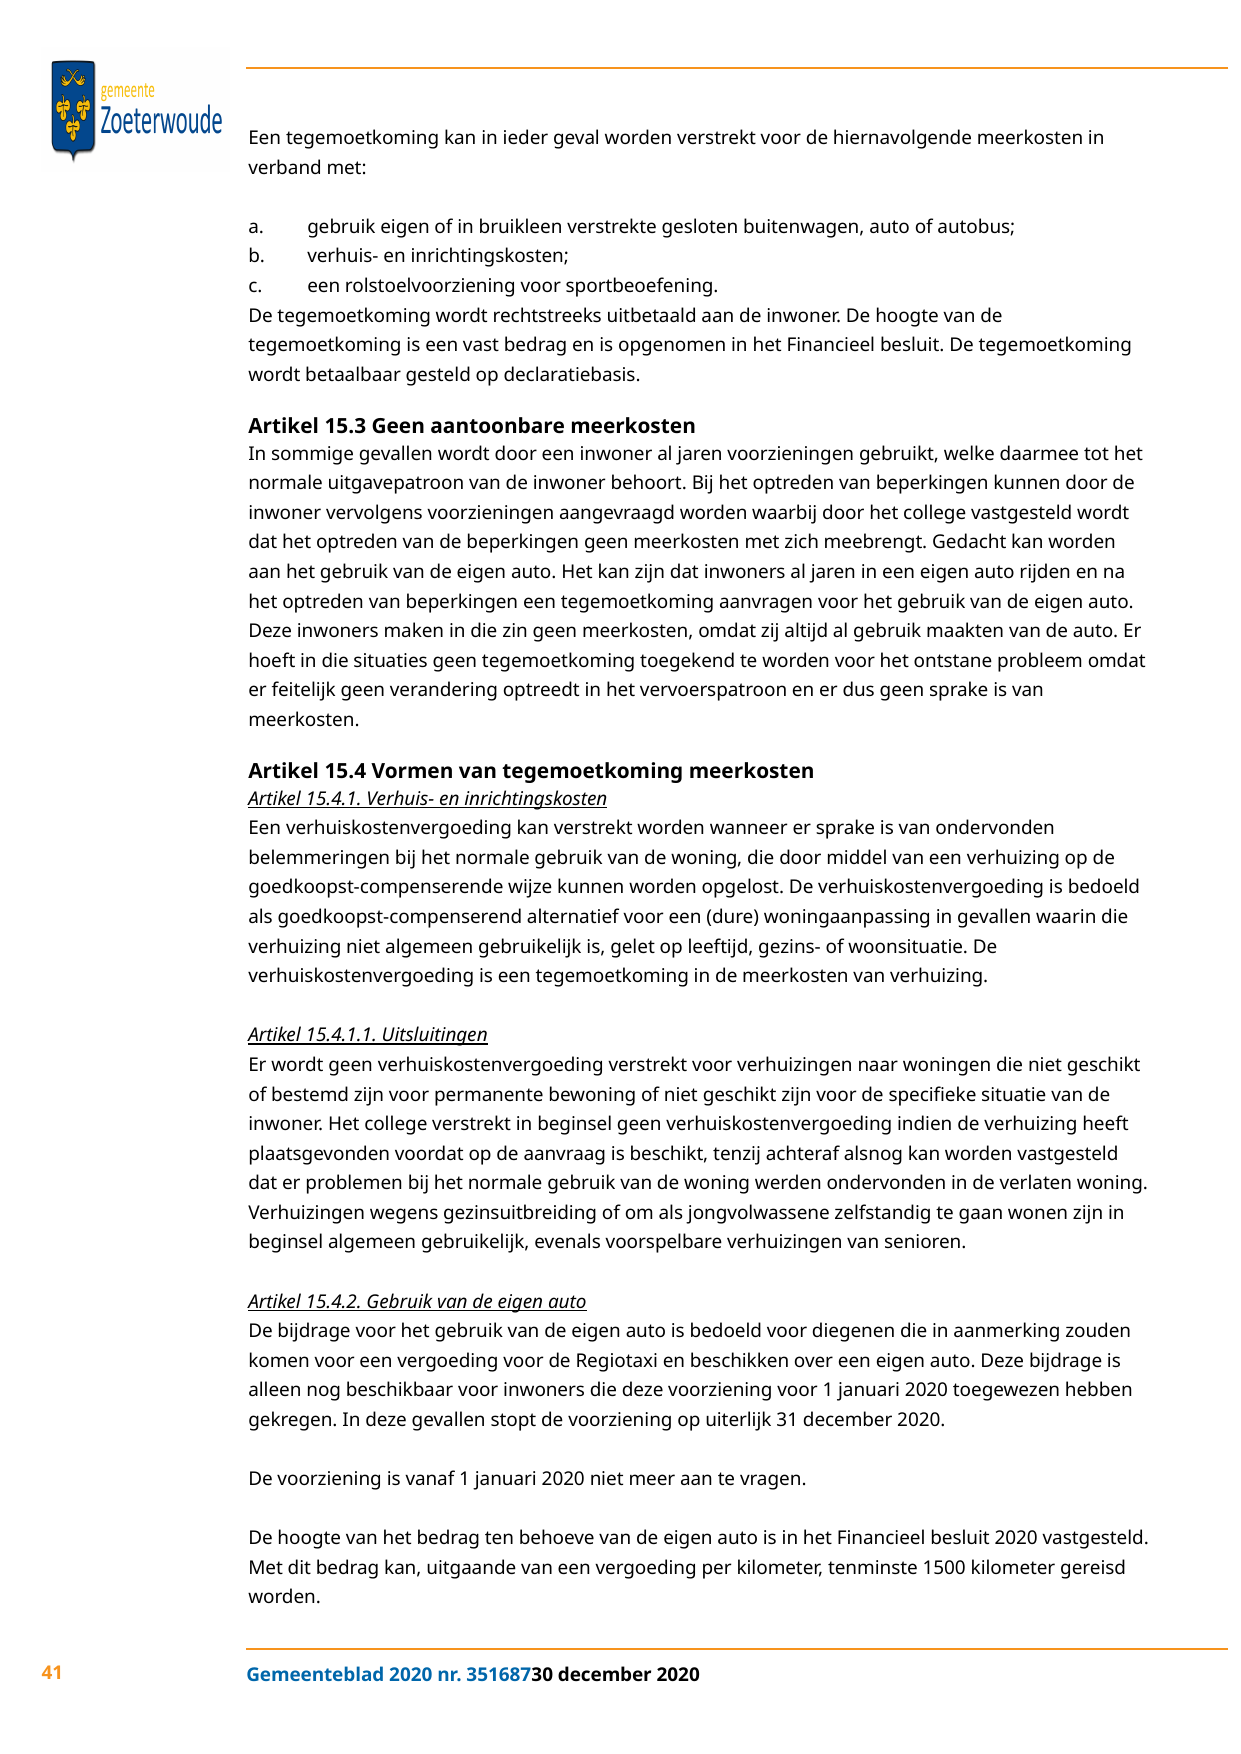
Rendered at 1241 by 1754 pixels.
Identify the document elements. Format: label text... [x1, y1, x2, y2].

text Artikel 15.4.2. Gebruik van de eigen auto [248, 1288, 1152, 1314]
text Er wordt geen verhuiskostenvergoeding verstrekt voor verhuizingen naar woningen die niet geschikt of bestemd zijn voor permanente bewoning of niet geschikt zijn voor de specifieke situatie van de inwoner. Het college verstrekt in beginsel geen verhuiskostenvergoeding indien de verhuizing heeft plaatsgevonden voordat op de aanvraag is beschikt, tenzij achteraf alsnog kan worden vastgesteld dat er problemen bij het normale gebruik van de woning werden ondervonden in de verlaten woning. [248, 1051, 1152, 1195]
list een rolstoelvoorziening voor sportbeoefening. [248, 272, 1152, 298]
text Artikel 15.4 Vormen van tegemoetkoming meerkosten [248, 757, 1152, 785]
list gebruik eigen of in bruikleen verstrekte gesloten buitenwagen, auto of autobus; [248, 213, 1152, 239]
list verhuis- en inrichtingskosten; [248, 243, 1152, 268]
text Artikel 15.4.1.1. Uitsluitingen [248, 1022, 1152, 1047]
text De bijdrage voor het gebruik van de eigen auto is bedoeld voor diegenen die in aanmerking zouden komen voor een vergoeding voor de Regiotaxi en beschikken over een eigen auto. Deze bijdrage is alleen nog beschikbaar voor inwoners die deze voorziening voor 1 januari 2020 toegewezen hebben gekregen. In deze gevallen stopt de voorziening op uiterlijk 31 december 2020. [248, 1317, 1152, 1432]
text De tegemoetkoming wordt rechtstreeks uitbetaald aan de inwoner. De hoogte van de tegemoetkoming is een vast bedrag en is opgenomen in het Financieel besluit. De tegemoetkoming wordt betaalbaar gesteld op declaratiebasis. [248, 302, 1152, 387]
text Verhuizingen wegens gezinsuitbreiding of om als jongvolwassene zelfstandig te gaan wonen zijn in beginsel algemeen gebruikelijk, evenals voorspelbare verhuizingen van senioren. [248, 1199, 1152, 1254]
text Een verhuiskostenvergoeding kan verstrekt worden wanneer er sprake is van ondervonden belemmeringen bij het normale gebruik van de woning, die door middel van een verhuizing op de goedkoopst-compenserende wijze kunnen worden opgelost. De verhuiskostenvergoeding is bedoeld als goedkoopst-compenserend alternatief voor een (dure) woningaanpassing in gevallen waarin die verhuizing niet algemeen gebruikelijk is, gelet op leeftijd, gezins- of woonsituatie. De verhuiskostenvergoeding is een tegemoetkoming in de meerkosten van verhuizing. [248, 814, 1152, 988]
picture [41, 47, 231, 172]
text De voorziening is vanaf 1 januari 2020 niet meer aan te vragen. [248, 1465, 1152, 1491]
text In sommige gevallen wordt door een inwoner al jaren voorzieningen gebruikt, welke daarmee tot het normale uitgavepatroon van de inwoner behoort. Bij het optreden van beperkingen kunnen door de inwoner vervolgens voorzieningen aangevraagd worden waarbij door het college vastgesteld wordt dat het optreden van de beperkingen geen meerkosten met zich meebrengt. Gedacht kan worden aan het gebruik van de eigen auto. Het kan zijn dat inwoners al jaren in een eigen auto rijden en na het optreden van beperkingen een tegemoetkoming aanvragen voor het gebruik van de eigen auto. Deze inwoners maken in die zin geen meerkosten, omdat zij altijd al gebruik maakten van de auto. Er hoeft in die situaties geen tegemoetkoming toegekend te worden voor het ontstane probleem omdat er feitelijk geen verandering optreedt in het vervoerspatroon en er dus geen sprake is van meerkosten. [248, 440, 1152, 732]
text Een tegemoetkoming kan in ieder geval worden verstrekt voor de hiernavolgende meerkosten in verband met: [248, 124, 1152, 180]
text De hoogte van het bedrag ten behoeve van de eigen auto is in het Financieel besluit 2020 vastgesteld. Met dit bedrag kan, uitgaande van een vergoeding per kilometer, tenminste 1500 kilometer gereisd worden. [248, 1524, 1152, 1609]
text Artikel 15.4.1. Verhuis- en inrichtingskosten [248, 785, 1152, 811]
text Artikel 15.3 Geen aantoonbare meerkosten [248, 411, 1152, 440]
